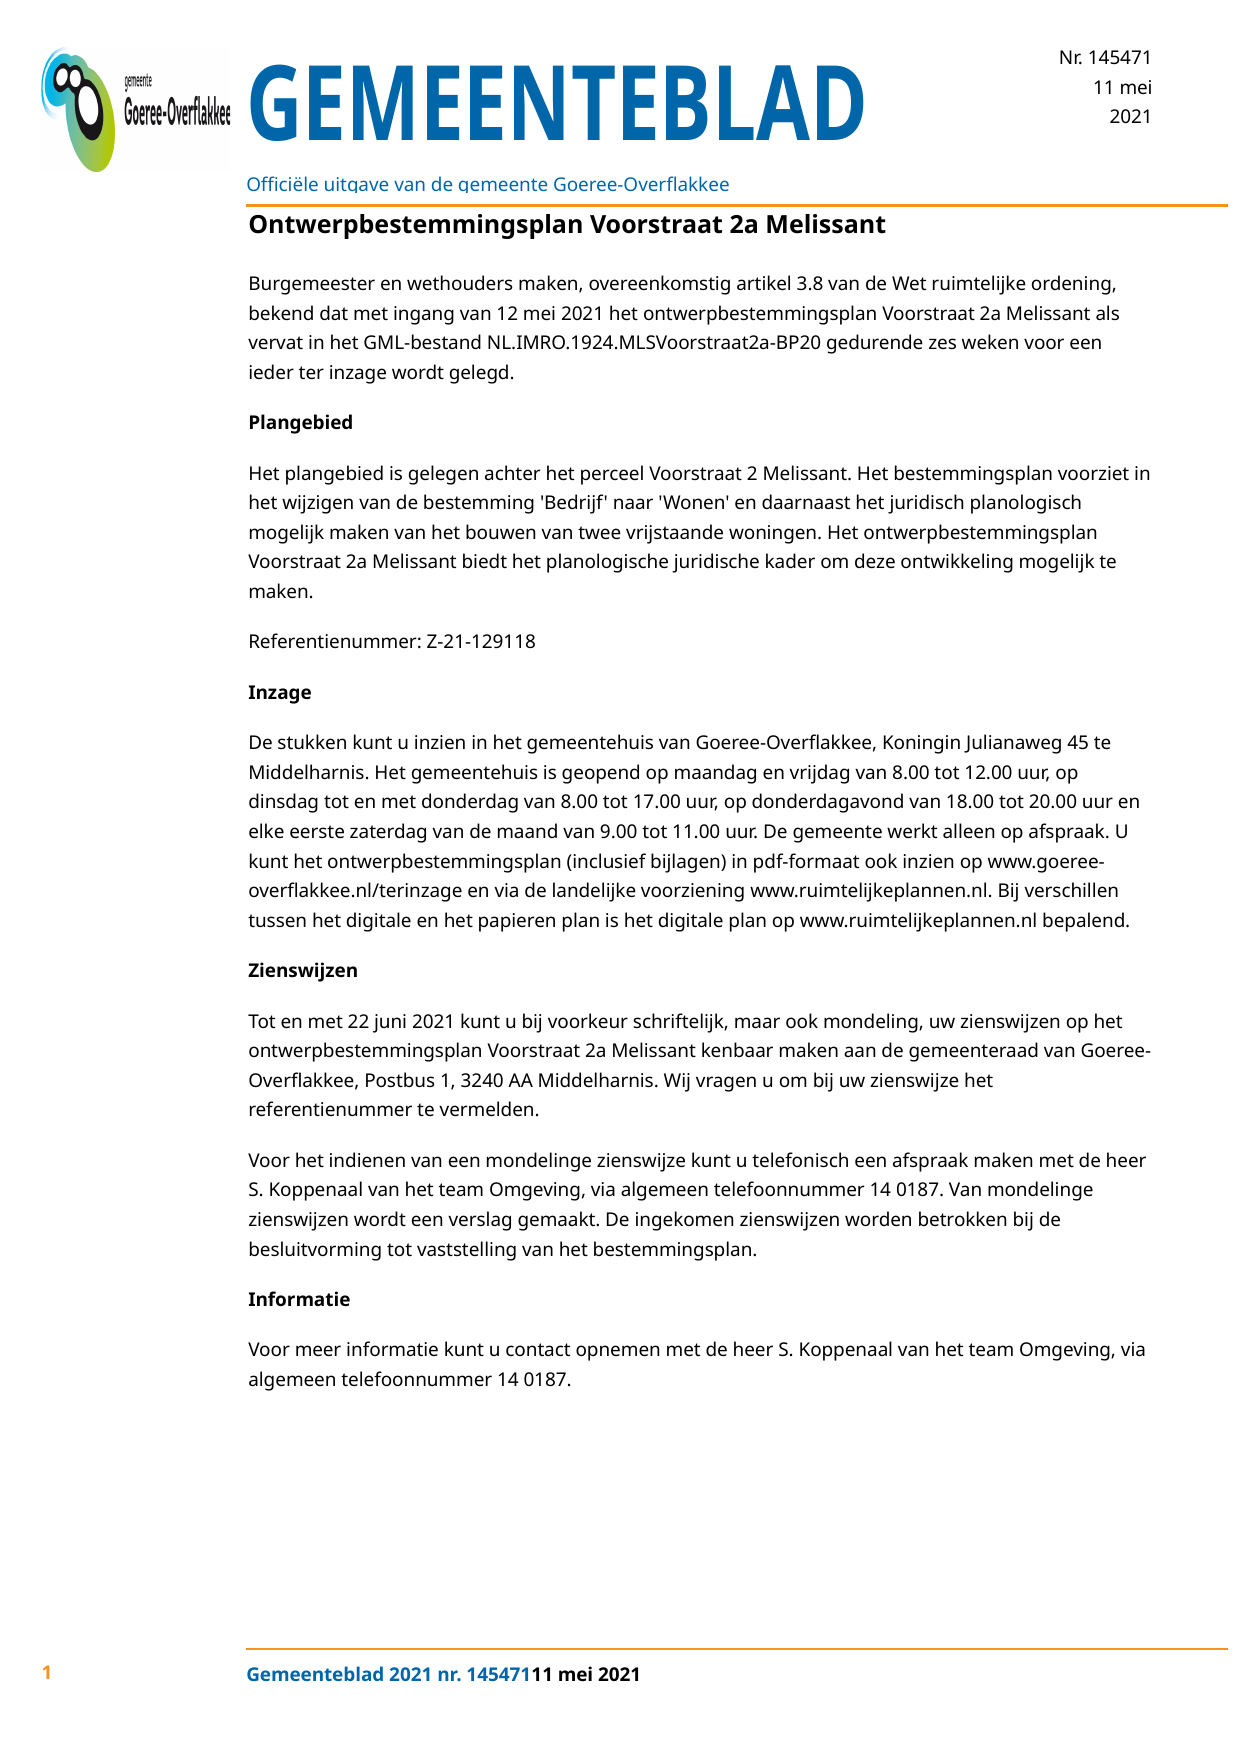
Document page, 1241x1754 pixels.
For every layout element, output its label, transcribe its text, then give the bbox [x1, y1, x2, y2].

text Voor meer informatie kunt u contact opnemen met de heer S. Koppenaal van het team Omgeving, via algemeen telefoonnummer 14 0187. [248, 1337, 1152, 1392]
text Inzage [248, 679, 1152, 705]
text Zienswijzen [248, 957, 1152, 983]
text De stukken kunt u inzien in het gemeentehuis van Goeree-Overflakkee, Koningin Julianaweg 45 te Middelharnis. Het gemeentehuis is geopend op maandag en vrijdag van 8.00 tot 12.00 uur, op dinsdag tot en met donderdag van 8.00 tot 17.00 uur, op donderdagavond van 18.00 tot 20.00 uur en elke eerste zaterdag van de maand van 9.00 tot 11.00 uur. De gemeente werkt alleen op afspraak. U kunt het ontwerpbestemmingsplan (inclusief bijlagen) in pdf-formaat ook inzien op www.goeree-overflakkee.nl/terinzage en via de landelijke voorziening www.ruimtelijkeplannen.nl. Bij verschillen tussen het digitale en het papieren plan is het digitale plan op www.ruimtelijkeplannen.nl bepalend. [248, 729, 1152, 933]
text Informatie [248, 1286, 1152, 1312]
text Plangebied [248, 409, 1152, 435]
text Ontwerpbestemmingsplan Voorstraat 2a Melissant [248, 207, 1152, 241]
text Voor het indienen van een mondelinge zienswijze kunt u telefonisch een afspraak maken met de heer S. Koppenaal van het team Omgeving, via algemeen telefoonnummer 14 0187. Van mondelinge zienswijzen wordt een verslag gemaakt. De ingekomen zienswijzen worden betrokken bij de besluitvorming tot vaststelling van het bestemmingsplan. [248, 1147, 1152, 1261]
picture [41, 47, 231, 172]
text Tot en met 22 juni 2021 kunt u bij voorkeur schriftelijk, maar ook mondeling, uw zienswijzen op het ontwerpbestemmingsplan Voorstraat 2a Melissant kenbaar maken aan de gemeenteraad van Goeree-Overflakkee, Postbus 1, 3240 AA Middelharnis. Wij vragen u om bij uw zienswijze het referentienummer te vermelden. [248, 1008, 1152, 1122]
text Het plangebied is gelegen achter het perceel Voorstraat 2 Melissant. Het bestemmingsplan voorziet in het wijzigen van de bestemming 'Bedrijf' naar 'Wonen' en daarnaast het juridisch planologisch mogelijk maken van het bouwen van twee vrijstaande woningen. Het ontwerpbestemmingsplan Voorstraat 2a Melissant biedt het planologische juridische kader om deze ontwikkeling mogelijk te maken. [248, 460, 1152, 604]
text Burgemeester en wethouders maken, overeenkomstig artikel 3.8 van de Wet ruimtelijke ordening, bekend dat met ingang van 12 mei 2021 het ontwerpbestemmingsplan Voorstraat 2a Melissant als vervat in het GML-bestand NL.IMRO.1924.MLSVoorstraat2a-BP20 gedurende zes weken voor een ieder ter inzage wordt gelegd. [248, 270, 1152, 385]
text Referentienummer: Z-21-129118 [248, 629, 1152, 654]
